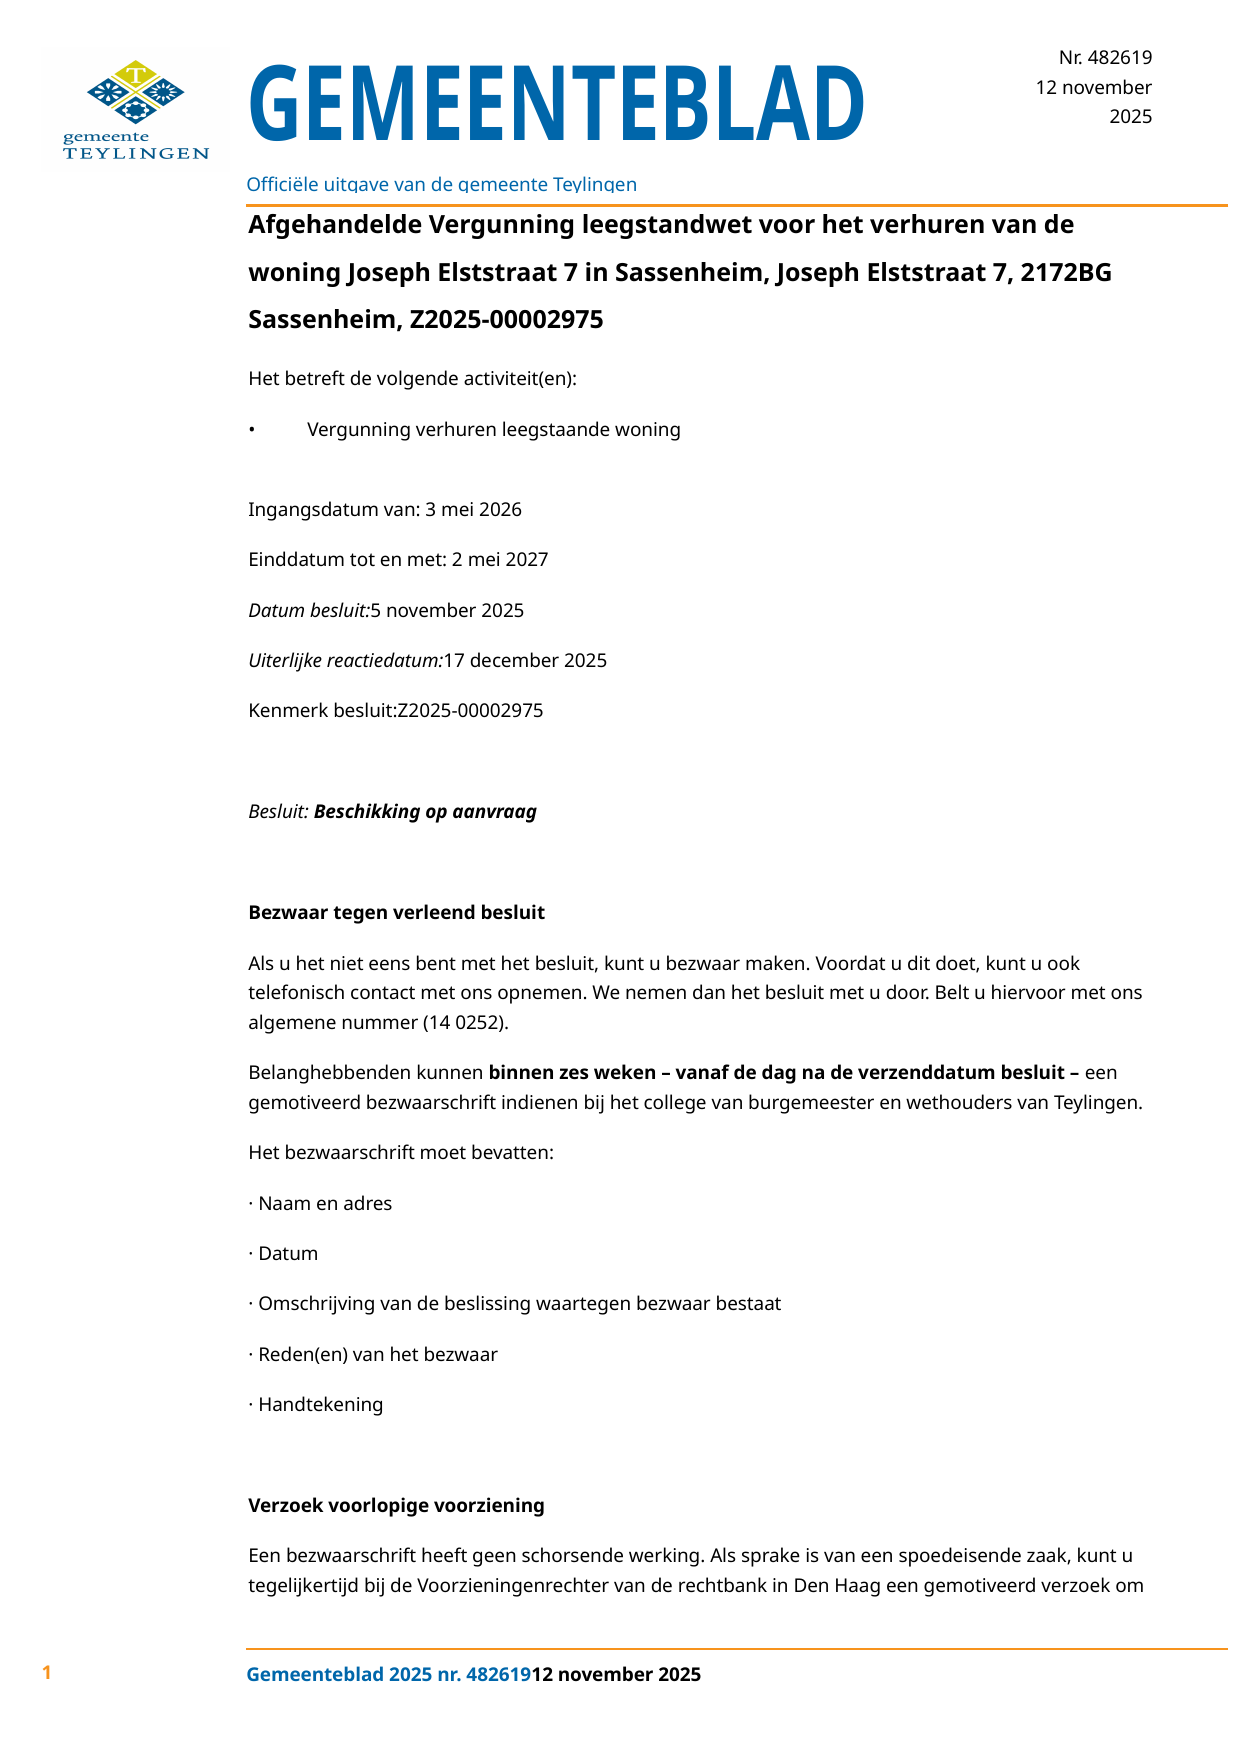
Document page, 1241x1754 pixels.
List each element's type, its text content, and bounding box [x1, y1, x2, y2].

text Als u het niet eens bent met het besluit, kunt u bezwaar maken. Voordat u dit doet, kunt u ook telefonisch contact met ons opnemen. We nemen dan het besluit met u door. Belt u hiervoor met ons algemene nummer (14 0252). [248, 950, 1152, 1034]
text · Handtekening [248, 1391, 1152, 1417]
text Een bezwaarschrift heeft geen schorsende werking. Als sprake is van een spoedeisende zaak, kunt u tegelijkertijd bij de Voorzieningenrechter van de rechtbank in Den Haag een gemotiveerd verzoek om [248, 1543, 1152, 1598]
text Einddatum tot en met: 2 mei 2027 [248, 546, 1152, 572]
text Ingangsdatum van: 3 mei 2026 [248, 496, 1152, 522]
text Datum besluit:5 november 2025 [248, 597, 1152, 622]
text Verzoek voorlopige voorziening [248, 1492, 1152, 1518]
text Belanghebbenden kunnen binnen zes weken – vanaf de dag na de verzenddatum besluit – een gemotiveerd bezwaarschrift indienen bij het college van burgemeester en wethouders van Teylingen. [248, 1059, 1152, 1114]
text Kenmerk besluit:Z2025-00002975 [248, 698, 1152, 723]
picture [41, 47, 231, 172]
text · Omschrijving van de beslissing waartegen bezwaar bestaat [248, 1291, 1152, 1316]
text Uiterlijke reactiedatum:17 december 2025 [248, 647, 1152, 673]
text Afgehandelde Vergunning leegstandwet voor het verhuren van de woning Joseph Elststraat 7 in Sassenheim, Joseph Elststraat 7, 2172BG Sassenheim, Z2025-00002975 [248, 207, 1152, 336]
text Het bezwaarschrift moet bevatten: [248, 1139, 1152, 1165]
text · Naam en adres [248, 1190, 1152, 1215]
list Vergunning verhuren leegstaande woning [248, 416, 1152, 442]
text Bezwaar tegen verleend besluit [248, 899, 1152, 925]
text Besluit: Beschikking op aanvraag [248, 798, 1152, 824]
text · Datum [248, 1240, 1152, 1266]
text Het betreft de volgende activiteit(en): [248, 366, 1152, 391]
text · Reden(en) van het bezwaar [248, 1341, 1152, 1367]
